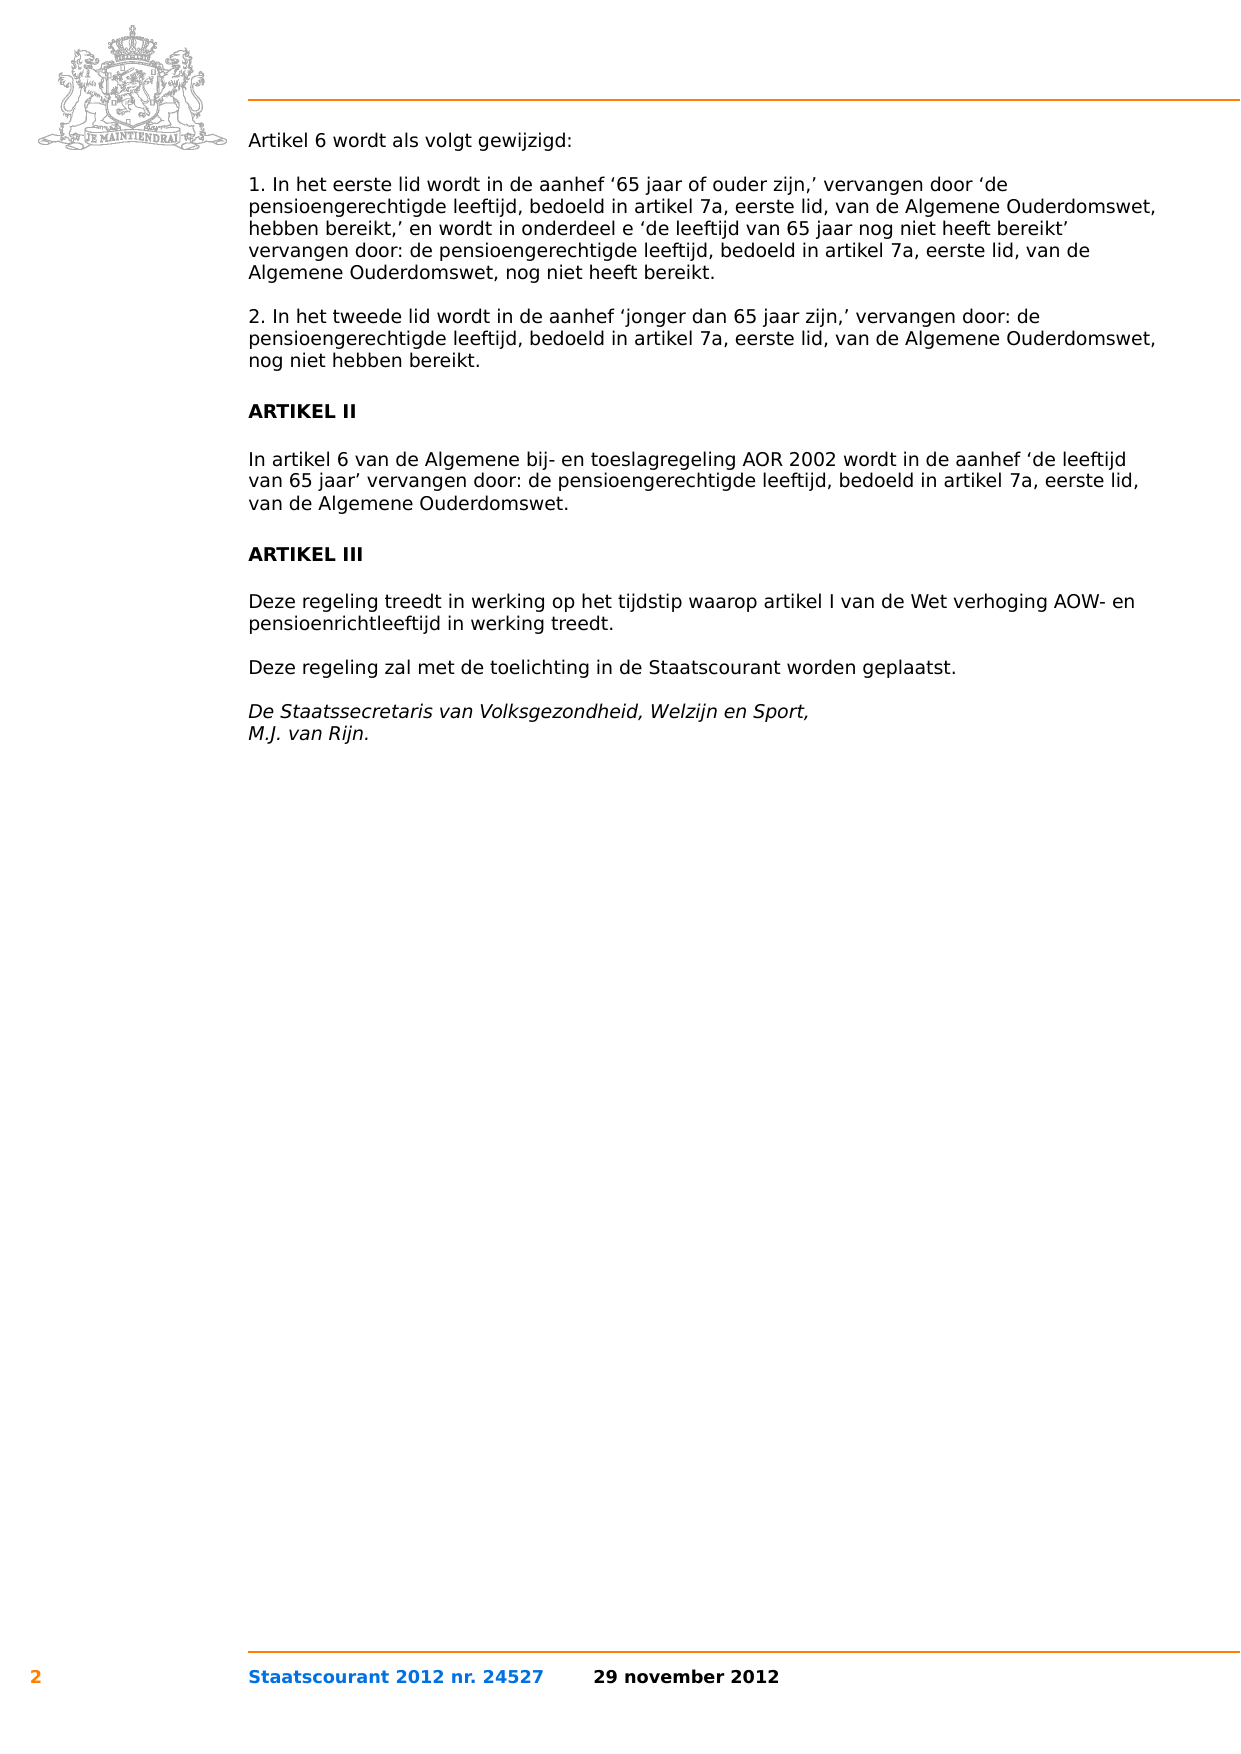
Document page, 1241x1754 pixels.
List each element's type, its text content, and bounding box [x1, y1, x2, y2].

text De Staatssecretaris van Volksgezondheid, Welzijn en Sport, M.J. van Rijn. [248, 701, 1163, 745]
subtitle ARTIKEL III [248, 544, 1163, 566]
text Deze regeling zal met de toelichting in de Staatscourant worden geplaatst. [248, 657, 1163, 679]
text In artikel 6 van de Algemene bij- en toeslagregeling AOR 2002 wordt in de aanhef ‘de leeftijd van 65 jaar’ vervangen door: de pensioengerechtigde leeftijd, bedoeld in artikel 7a, eerste lid, van de Algemene Ouderdomswet. [248, 448, 1163, 514]
text Deze regeling treedt in werking op het tijdstip waarop artikel I van de Wet verhoging AOW- en pensioenrichtleeftijd in werking treedt. [248, 591, 1163, 635]
text Artikel 6 wordt als volgt gewijzigd: [248, 130, 1163, 152]
subtitle ARTIKEL II [248, 401, 1163, 423]
text 1. In het eerste lid wordt in de aanhef ‘65 jaar of ouder zijn,’ vervangen door ‘de pensioengerechtigde leeftijd, bedoeld in artikel 7a, eerste lid, van de Algemene Ouderdomswet, hebben bereikt,’ en wordt in onderdeel e ‘de leeftijd van 65 jaar nog niet heeft bereikt’ vervangen door: de pensioengerechtigde leeftijd, bedoeld in artikel 7a, eerste lid, van de Algemene Ouderdomswet, nog niet heeft bereikt. [248, 174, 1163, 284]
text 2. In het tweede lid wordt in de aanhef ‘jonger dan 65 jaar zijn,’ vervangen door: de pensioengerechtigde leeftijd, bedoeld in artikel 7a, eerste lid, van de Algemene Ouderdomswet, nog niet hebben bereikt. [248, 306, 1163, 371]
picture [38, 25, 227, 150]
